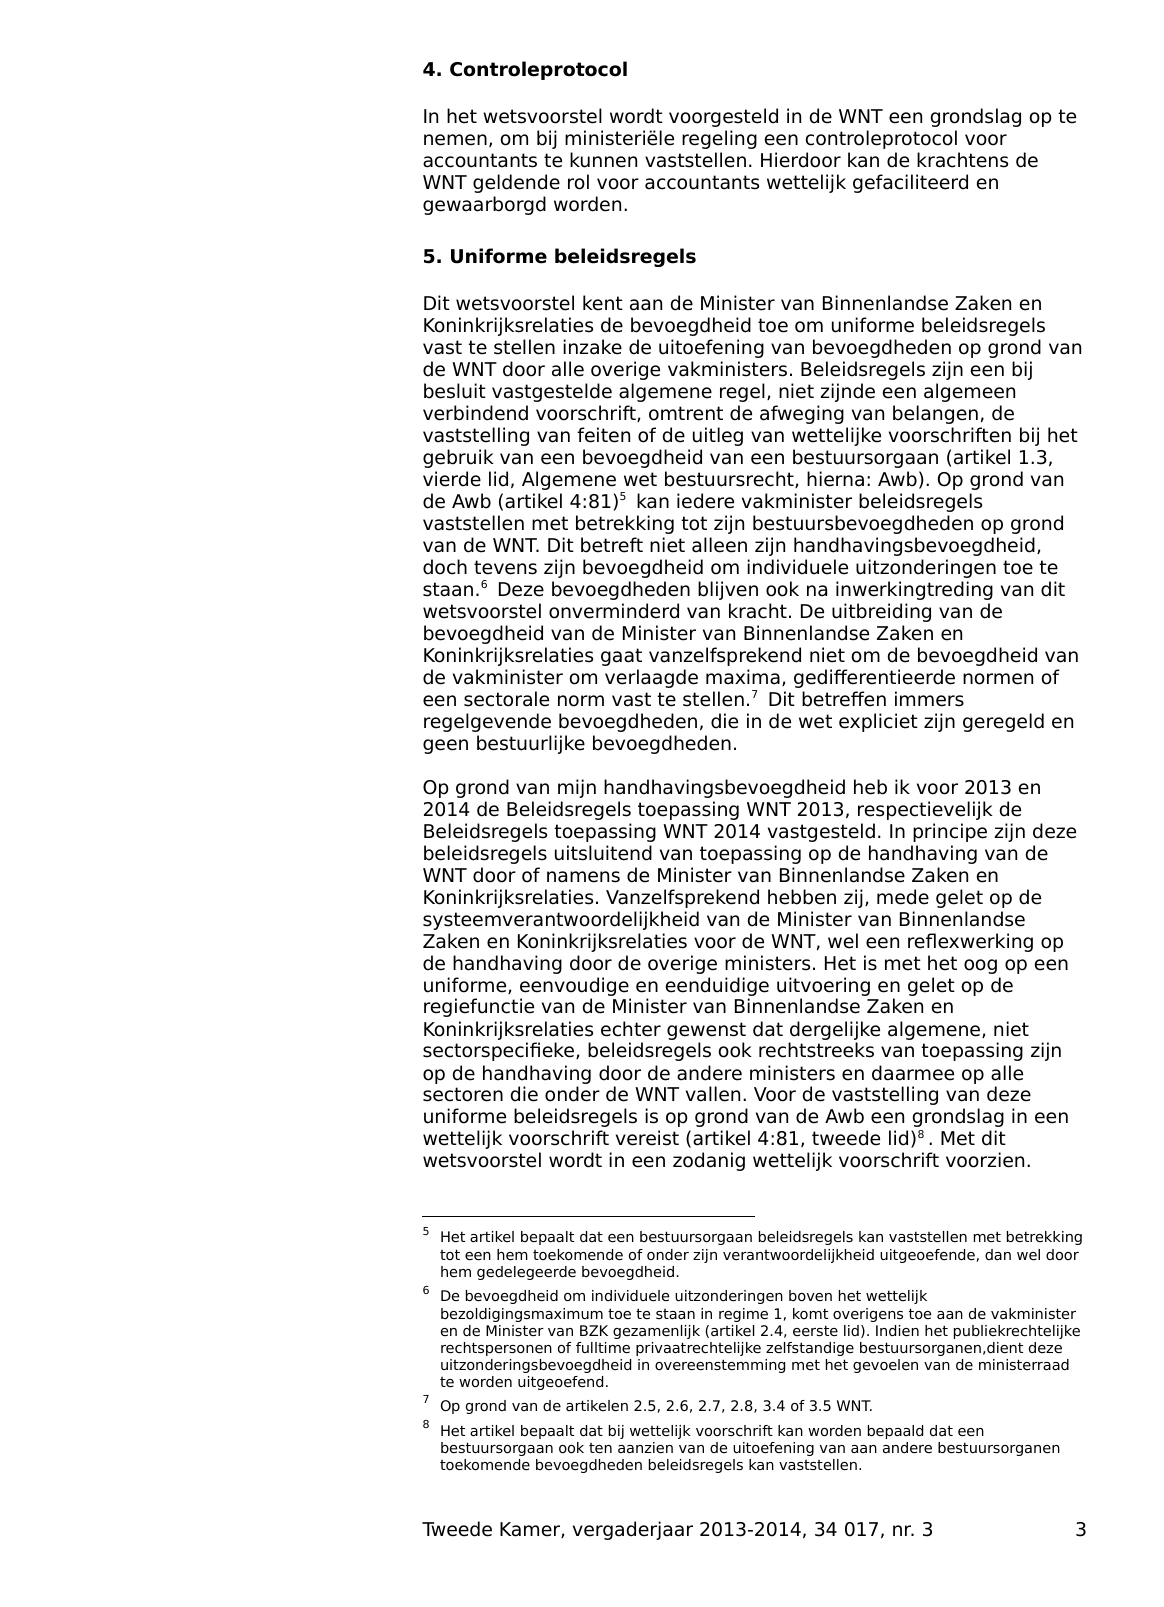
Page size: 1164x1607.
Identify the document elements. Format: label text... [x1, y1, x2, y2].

text Dit wetsvoorstel kent aan de Minister van Binnenlandse Zaken en Koninkrijksrelaties de bevoegdheid toe om uniforme beleidsregels vast te stellen inzake de uitoefening van bevoegdheden op grond van de WNT door alle overige vakministers. Beleidsregels zijn een bij besluit vastgestelde algemene regel, niet zijnde een algemeen verbindend voorschrift, omtrent de afweging van belangen, de vaststelling van feiten of de uitleg van wettelijke voorschriften bij het gebruik van een bevoegdheid van een bestuursorgaan (artikel 1.3, vierde lid, Algemene wet bestuursrecht, hierna: Awb). Op grond van de Awb (artikel 4:81) kan iedere vakminister beleidsregels vaststellen met betrekking tot zijn bestuursbevoegdheden op grond van de WNT. Dit betreft niet alleen zijn handhavingsbevoegdheid, doch tevens zijn bevoegdheid om individuele uitzonderingen toe te staan. Deze bevoegdheden blijven ook na inwerkingtreding van dit wetsvoorstel onverminderd van kracht. De uitbreiding van de bevoegdheid van de Minister van Binnenlandse Zaken en Koninkrijksrelaties gaat vanzelfsprekend niet om de bevoegdheid van de vakminister om verlaagde maxima, gedifferentieerde normen of een sectorale norm vast te stellen. Dit betreffen immers regelgevende bevoegdheden, die in de wet expliciet zijn geregeld en geen bestuurlijke bevoegdheden. [422, 293, 1087, 754]
text De bevoegdheid om individuele uitzonderingen boven het wettelijk bezoldigingsmaximum toe te staan in regime 1, komt overigens toe aan de vakminister en de Minister van BZK gezamenlijk (artikel 2.4, eerste lid). Indien het publiekrechtelijke rechtspersonen of fulltime privaatrechtelijke zelfstandige bestuursorganen,dient deze uitzonderingsbevoegdheid in overeenstemming met het gevoelen van de ministerraad te worden uitgeoefend. [422, 1284, 1087, 1391]
text Op grond van mijn handhavingsbevoegdheid heb ik voor 2013 en 2014 de Beleidsregels toepassing WNT 2013, respectievelijk de Beleidsregels toepassing WNT 2014 vastgesteld. In principe zijn deze beleidsregels uitsluitend van toepassing op de handhaving van de WNT door of namens de Minister van Binnenlandse Zaken en Koninkrijksrelaties. Vanzelfsprekend hebben zij, mede gelet op de systeemverantwoordelijkheid van de Minister van Binnenlandse Zaken en Koninkrijksrelaties voor de WNT, wel een reflexwerking op de handhaving door de overige ministers. Het is met het oog op een uniforme, eenvoudige en eenduidige uitvoering en gelet op de regiefunctie van de Minister van Binnenlandse Zaken en Koninkrijksrelaties echter gewenst dat dergelijke algemene, niet sectorspecifieke, beleidsregels ook rechtstreeks van toepassing zijn op de handhaving door de andere ministers en daarmee op alle sectoren die onder de WNT vallen. Voor de vaststelling van deze uniforme beleidsregels is op grond van de Awb een grondslag in een wettelijk voorschrift vereist (artikel 4:81, tweede lid). Met dit wetsvoorstel wordt in een zodanig wettelijk voorschrift voorzien. [422, 777, 1087, 1172]
text Het artikel bepaalt dat een bestuursorgaan beleidsregels kan vaststellen met betrekking tot een hem toekomende of onder zijn verantwoordelijkheid uitgeoefende, dan wel door hem gedelegeerde bevoegdheid. [422, 1225, 1087, 1281]
text In het wetsvoorstel wordt voorgesteld in de WNT een grondslag op te nemen, om bij ministeriële regeling een controleprotocol voor accountants te kunnen vaststellen. Hierdoor kan de krachtens de WNT geldende rol voor accountants wettelijk gefaciliteerd en gewaarborgd worden. [422, 106, 1087, 216]
subtitle 4. Controleprotocol [422, 59, 1087, 81]
subtitle 5. Uniforme beleidsregels [422, 246, 1087, 268]
text Het artikel bepaalt dat bij wettelijk voorschrift kan worden bepaald dat een bestuursorgaan ook ten aanzien van de uitoefening van aan andere bestuursorganen toekomende bevoegdheden beleidsregels kan vaststellen. [422, 1418, 1087, 1474]
text Op grond van de artikelen 2.5, 2.6, 2.7, 2.8, 3.4 of 3.5 WNT. [422, 1393, 1087, 1416]
